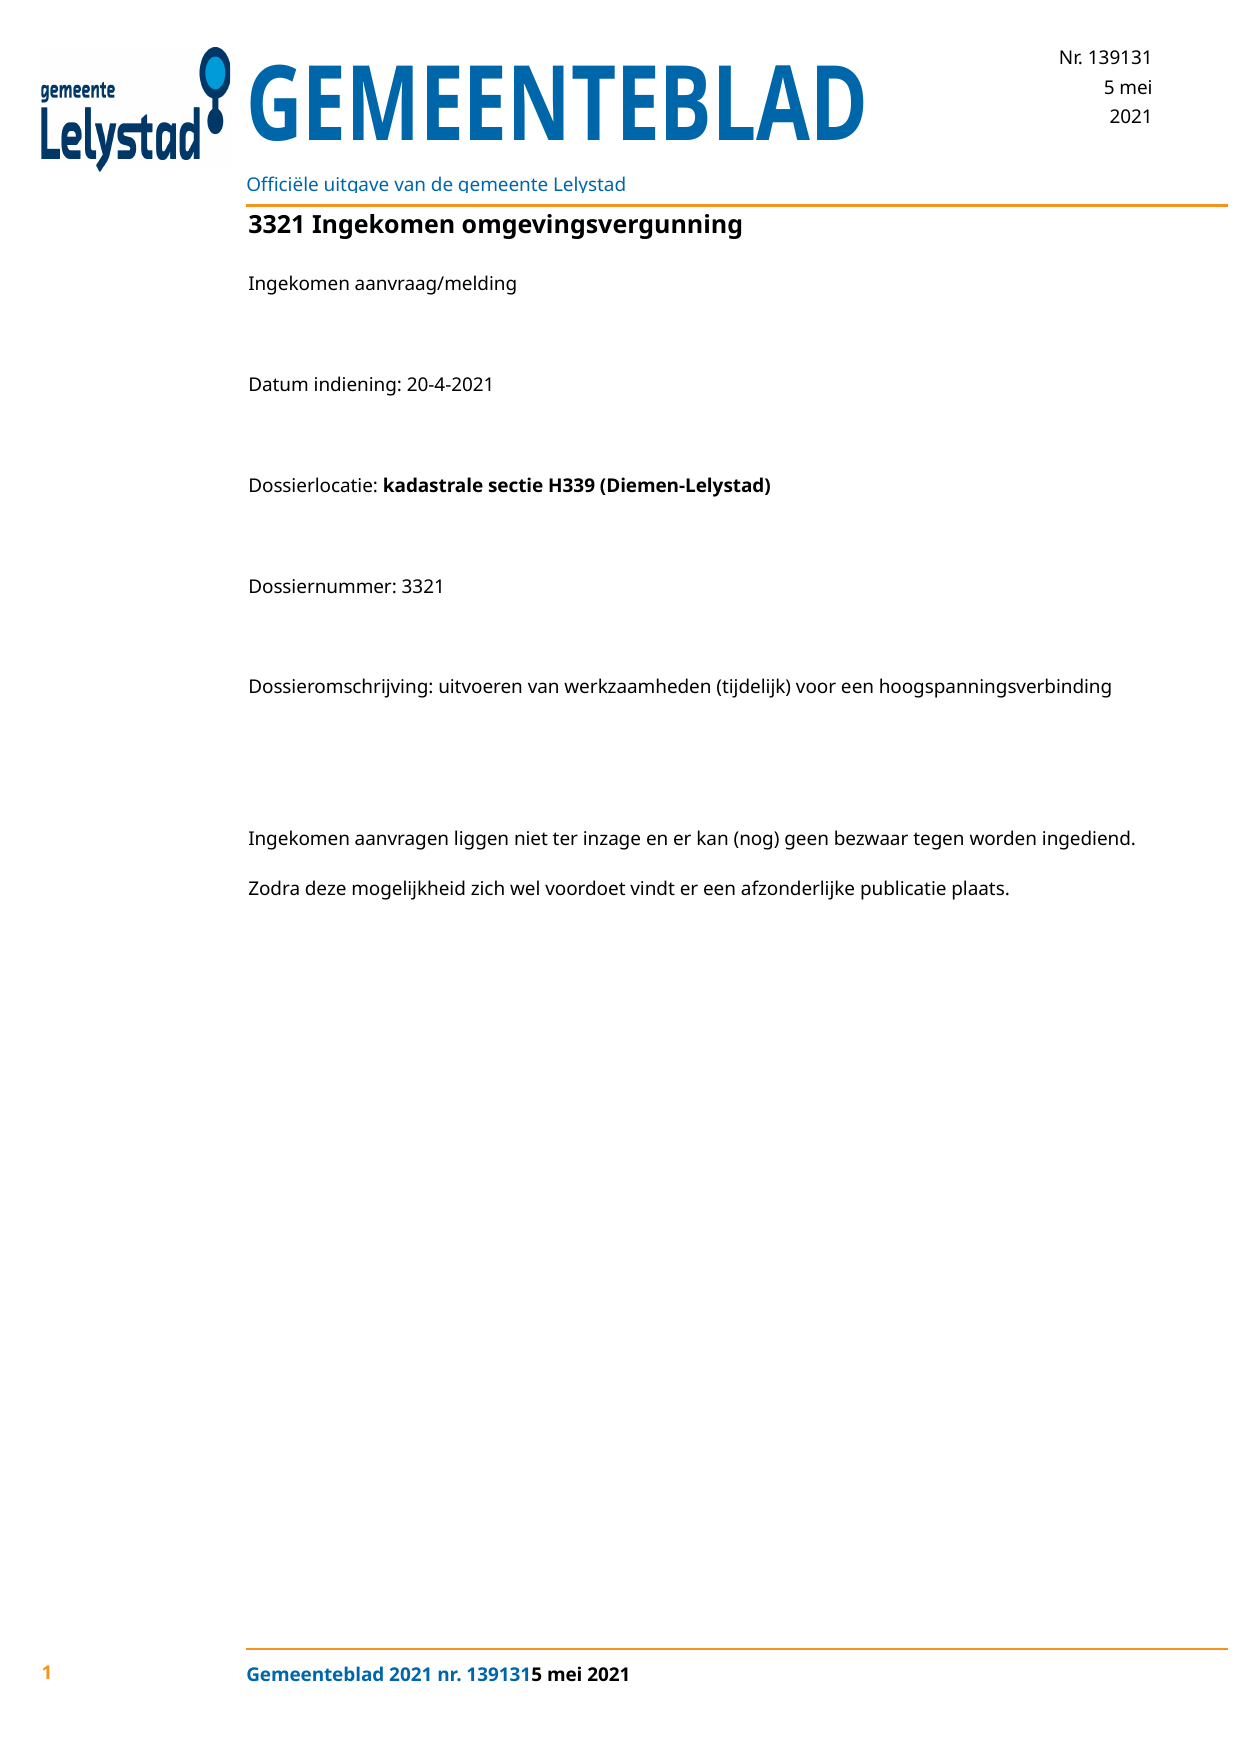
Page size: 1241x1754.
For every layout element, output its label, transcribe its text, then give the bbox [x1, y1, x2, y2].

text Datum indiening: 20-4-2021 [248, 371, 1152, 397]
text Ingekomen aanvragen liggen niet ter inzage en er kan (nog) geen bezwaar tegen worden ingediend. [248, 825, 1152, 851]
text Ingekomen aanvraag/melding [248, 270, 1152, 296]
text 3321 Ingekomen omgevingsvergunning [248, 207, 1152, 241]
text Dossierlocatie: kadastrale sectie H339 (Diemen-Lelystad) [248, 472, 1152, 498]
text Zodra deze mogelijkheid zich wel voordoet vindt er een afzonderlijke publicatie plaats. [248, 875, 1152, 901]
text Dossiernummer: 3321 [248, 573, 1152, 598]
picture [41, 47, 231, 172]
text Dossieromschrijving: uitvoeren van werkzaamheden (tijdelijk) voor een hoogspanningsverbinding [248, 674, 1152, 699]
